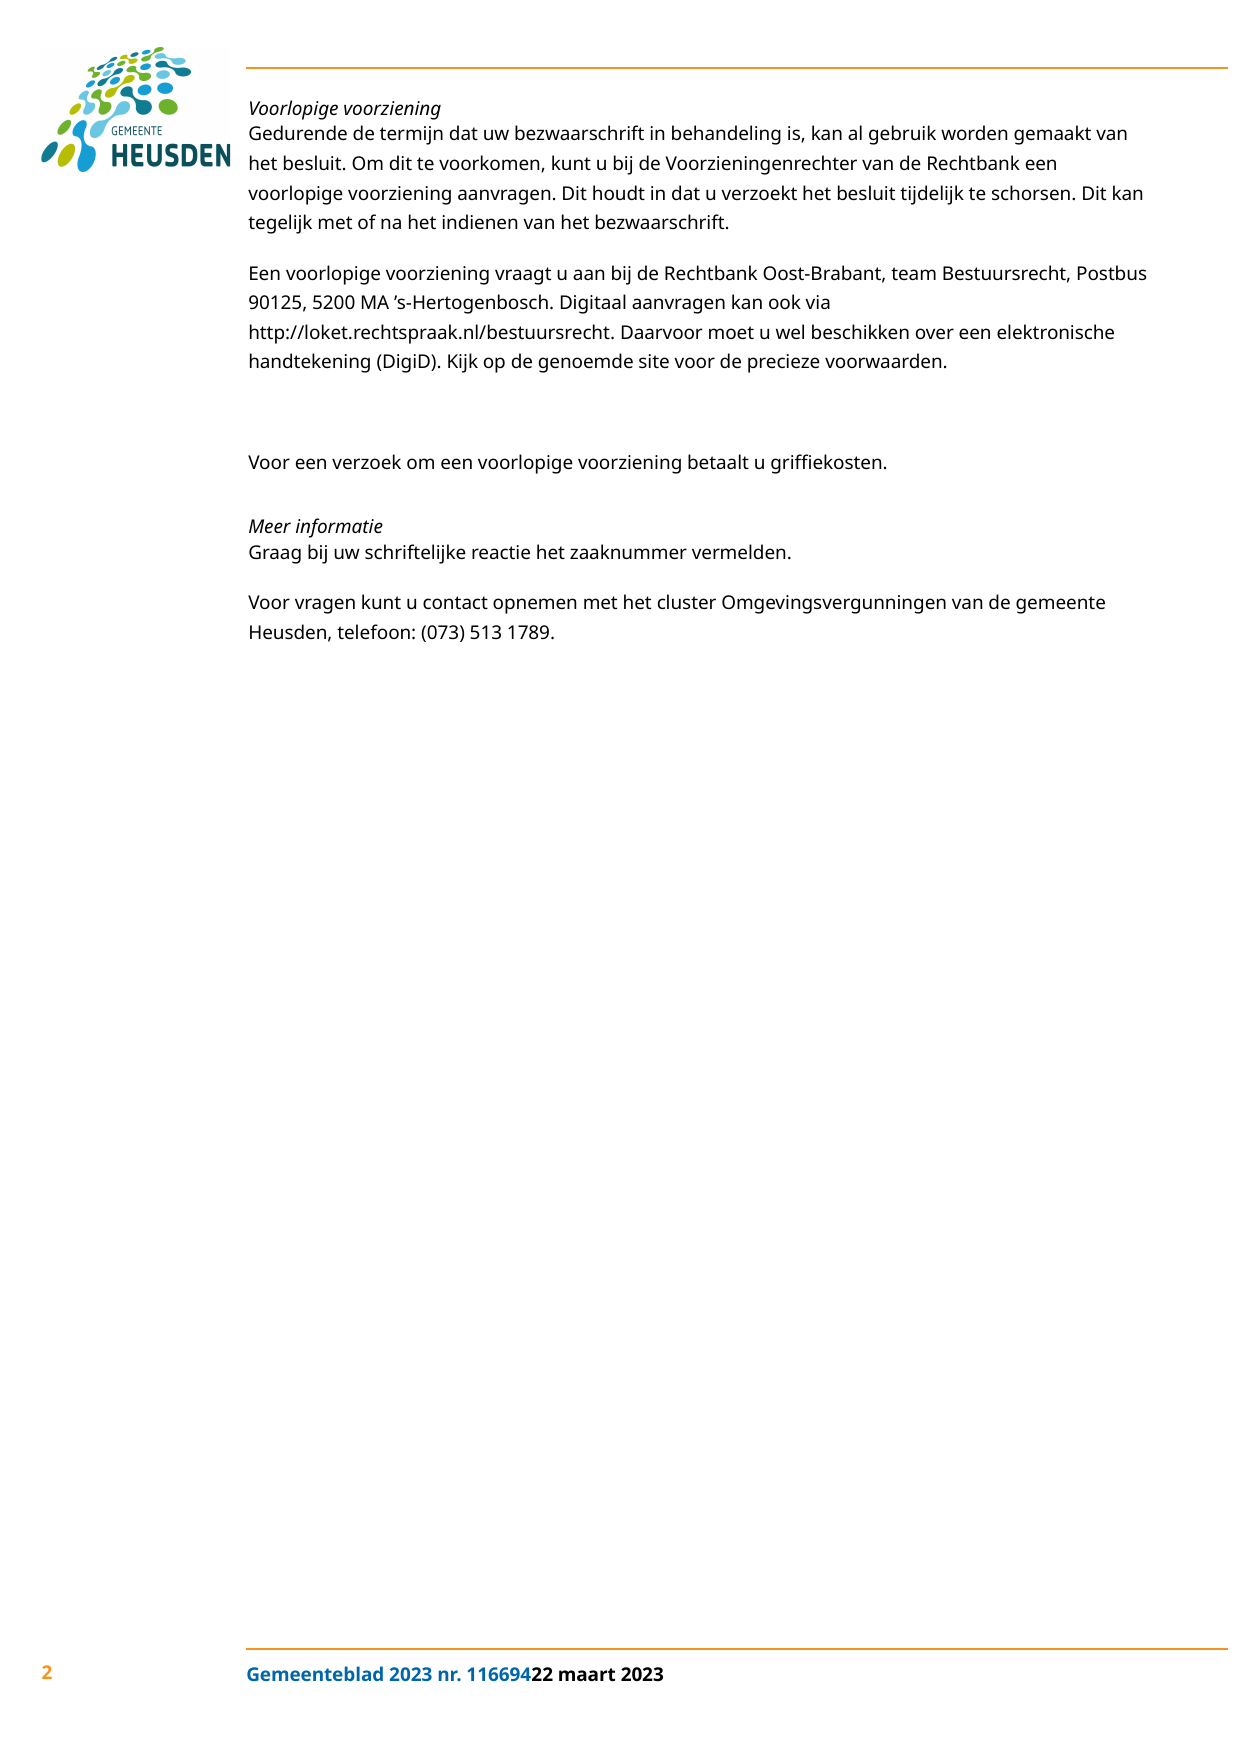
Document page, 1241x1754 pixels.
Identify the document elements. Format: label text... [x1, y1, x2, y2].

text Voorlopige voorziening [248, 95, 1152, 121]
picture [41, 47, 231, 172]
text Een voorlopige voorziening vraagt u aan bij de Rechtbank Oost-Brabant, team Bestuursrecht, Postbus 90125, 5200 MA ’s-Hertogenbosch. Digitaal aanvragen kan ook via http://loket.rechtspraak.nl/bestuursrecht. Daarvoor moet u wel beschikken over een elektronische handtekening (DigiD). Kijk op de genoemde site voor de precieze voorwaarden. [248, 260, 1152, 374]
text Graag bij uw schriftelijke reactie het zaaknummer vermelden. [248, 539, 1152, 565]
text Voor vragen kunt u contact opnemen met het cluster Omgevingsvergunningen van de gemeente Heusden, telefoon: (073) 513 1789. [248, 589, 1152, 645]
text Gedurende de termijn dat uw bezwaarschrift in behandeling is, kan al gebruik worden gemaakt van het besluit. Om dit te voorkomen, kunt u bij de Voorzieningenrechter van de Rechtbank een voorlopige voorziening aanvragen. Dit houdt in dat u verzoekt het besluit tijdelijk te schorsen. Dit kan tegelijk met of na het indienen van het bezwaarschrift. [248, 121, 1152, 235]
text Voor een verzoek om een voorlopige voorziening betaalt u griffiekosten. [248, 449, 1152, 475]
text Meer informatie [248, 513, 1152, 539]
